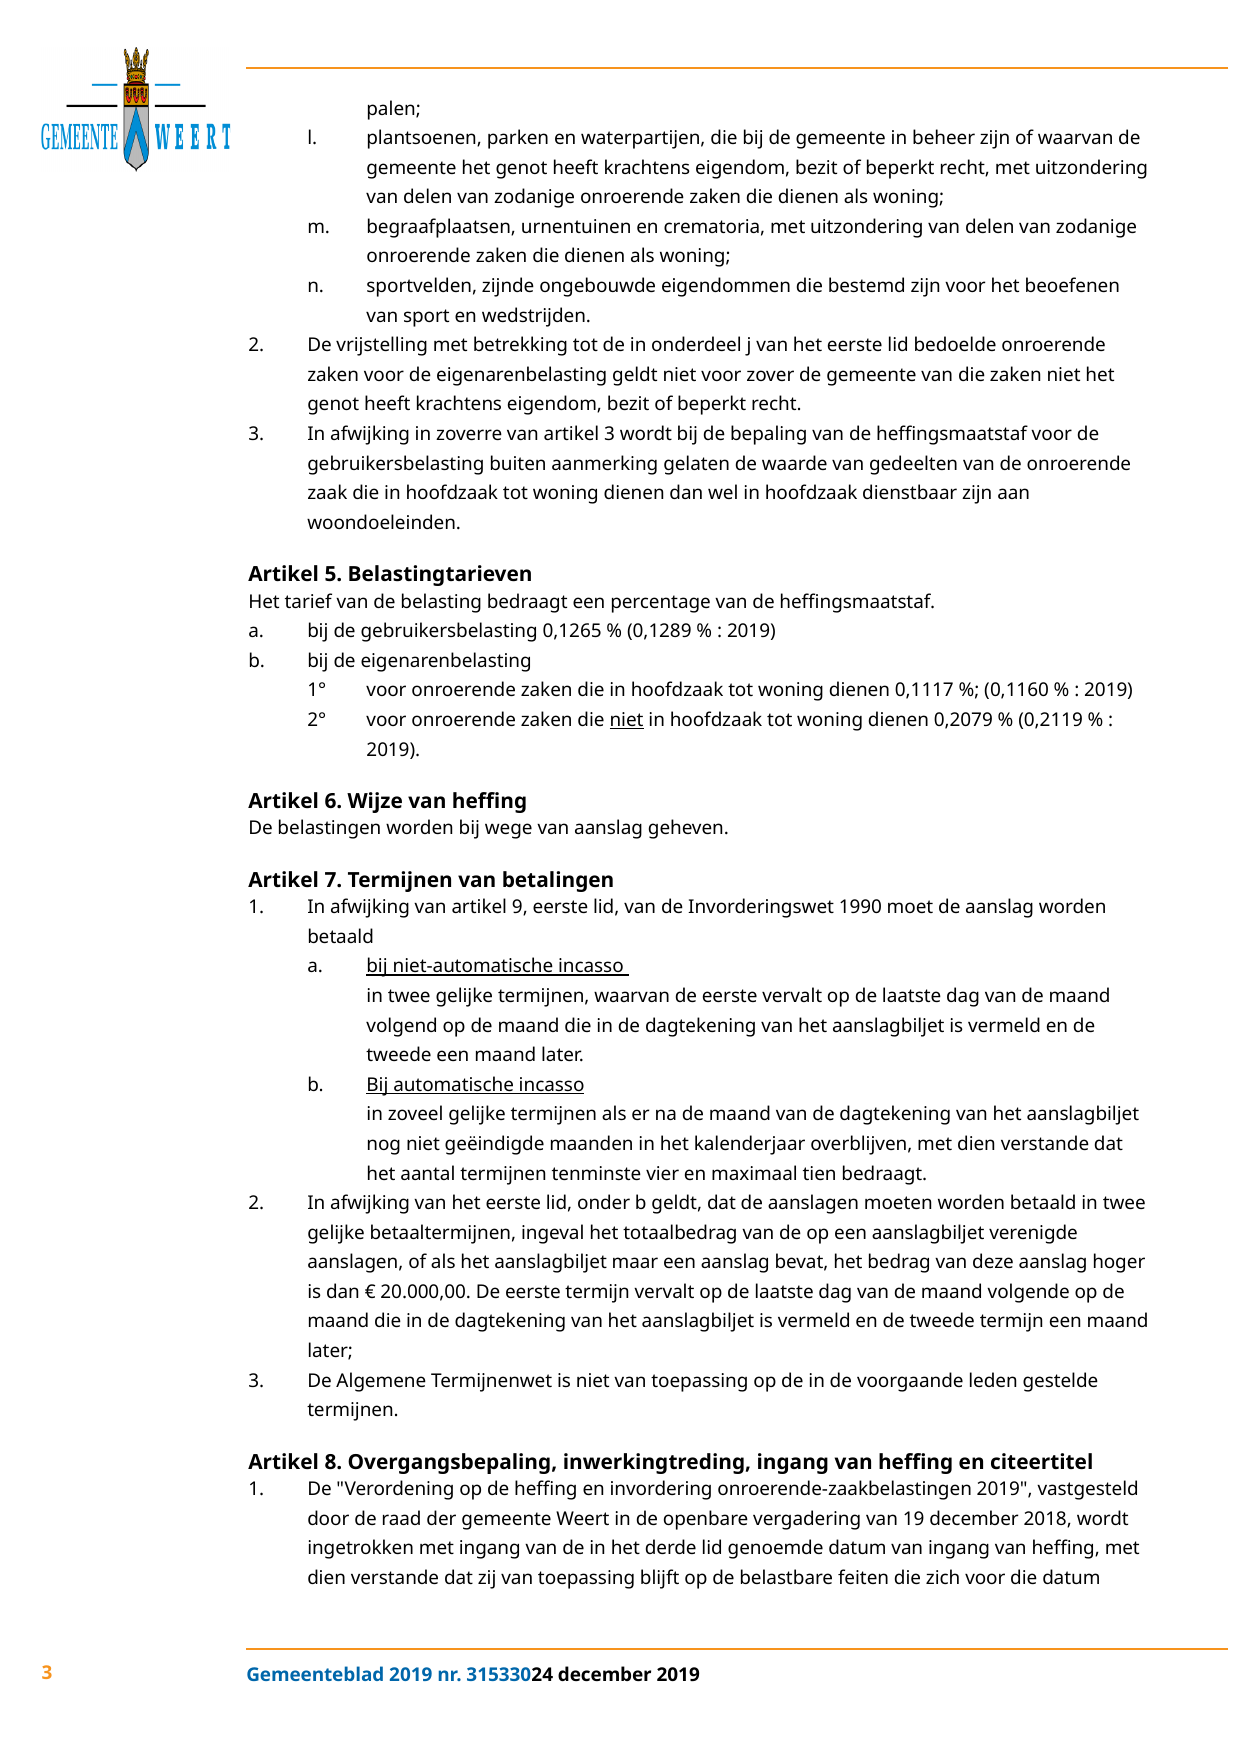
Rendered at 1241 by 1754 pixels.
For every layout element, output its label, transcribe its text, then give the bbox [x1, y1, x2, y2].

list De vrijstelling met betrekking tot de in onderdeel j van het eerste lid bedoelde onroerende zaken voor de eigenarenbelasting geldt niet voor zover de gemeente van die zaken niet het genot heeft krachtens eigendom, bezit of beperkt recht. [248, 331, 1152, 416]
text Artikel 8. Overgangsbepaling, inwerkingtreding, ingang van heffing en citeertitel [248, 1447, 1152, 1475]
list bij de gebruikersbelasting 0,1265 % (0,1289 % : 2019) [248, 617, 1152, 643]
text Het tarief van de belasting bedraagt een percentage van de heffingsmaatstaf. [248, 588, 1152, 613]
list plantsoenen, parken en waterpartijen, die bij de gemeente in beheer zijn of waarvan de gemeente het genot heeft krachtens eigendom, bezit of beperkt recht, met uitzondering van delen van zodanige onroerende zaken die dienen als woning; [307, 124, 1152, 209]
list bij niet-automatische incasso [307, 953, 1152, 978]
list sportvelden, zijnde ongebouwde eigendommen die bestemd zijn voor het beoefenen van sport en wedstrijden. [307, 272, 1152, 328]
list palen; [307, 95, 1152, 121]
text Artikel 5. Belastingtarieven [248, 559, 1152, 588]
list In afwijking in zoverre van artikel 3 wordt bij de bepaling van de heffingsmaatstaf voor de gebruikersbelasting buiten aanmerking gelaten de waarde van gedeelten van de onroerende zaak die in hoofdzaak tot woning dienen dan wel in hoofdzaak dienstbaar zijn aan woondoeleinden. [248, 420, 1152, 535]
list Bij automatische incasso [307, 1071, 1152, 1097]
list begraafplaatsen, urnentuinen en crematoria, met uitzondering van delen van zodanige onroerende zaken die dienen als woning; [307, 213, 1152, 268]
list voor onroerende zaken die niet in hoofdzaak tot woning dienen 0,2079 % (0,2119 % : 2019). [307, 706, 1152, 761]
list bij de eigenarenbelasting [248, 647, 1152, 673]
list in zoveel gelijke termijnen als er na de maand van de dagtekening van het aanslagbiljet nog niet geëindigde maanden in het kalenderjaar overblijven, met dien verstande dat het aantal termijnen tenminste vier en maximaal tien bedraagt. [307, 1101, 1152, 1185]
list In afwijking van artikel 9, eerste lid, van de Invorderingswet 1990 moet de aanslag worden betaald [248, 893, 1152, 949]
text Artikel 7. Termijnen van betalingen [248, 865, 1152, 893]
text Artikel 6. Wijze van heffing [248, 786, 1152, 814]
list in twee gelijke termijnen, waarvan de eerste vervalt op de laatste dag van de maand volgend op de maand die in de dagtekening van het aanslagbiljet is vermeld en de tweede een maand later. [307, 982, 1152, 1067]
list De "Verordening op de heffing en invordering onroerende-zaakbelastingen 2019", vastgesteld door de raad der gemeente Weert in de openbare vergadering van 19 december 2018, wordt ingetrokken met ingang van de in het derde lid genoemde datum van ingang van heffing, met dien verstande dat zij van toepassing blijft op de belastbare feiten die zich voor die datum [248, 1475, 1152, 1590]
picture [41, 47, 231, 172]
text De belastingen worden bij wege van aanslag geheven. [248, 814, 1152, 840]
list In afwijking van het eerste lid, onder b geldt, dat de aanslagen moeten worden betaald in twee gelijke betaaltermijnen, ingeval het totaalbedrag van de op een aanslagbiljet verenigde aanslagen, of als het aanslagbiljet maar een aanslag bevat, het bedrag van deze aanslag hoger is dan € 20.000,00. De eerste termijn vervalt op de laatste dag van de maand volgende op de maand die in de dagtekening van het aanslagbiljet is vermeld en de tweede termijn een maand later; [248, 1189, 1152, 1363]
list De Algemene Termijnenwet is niet van toepassing op de in de voorgaande leden gestelde termijnen. [248, 1367, 1152, 1422]
list voor onroerende zaken die in hoofdzaak tot woning dienen 0,1117 %; (0,1160 % : 2019) [307, 677, 1152, 702]
